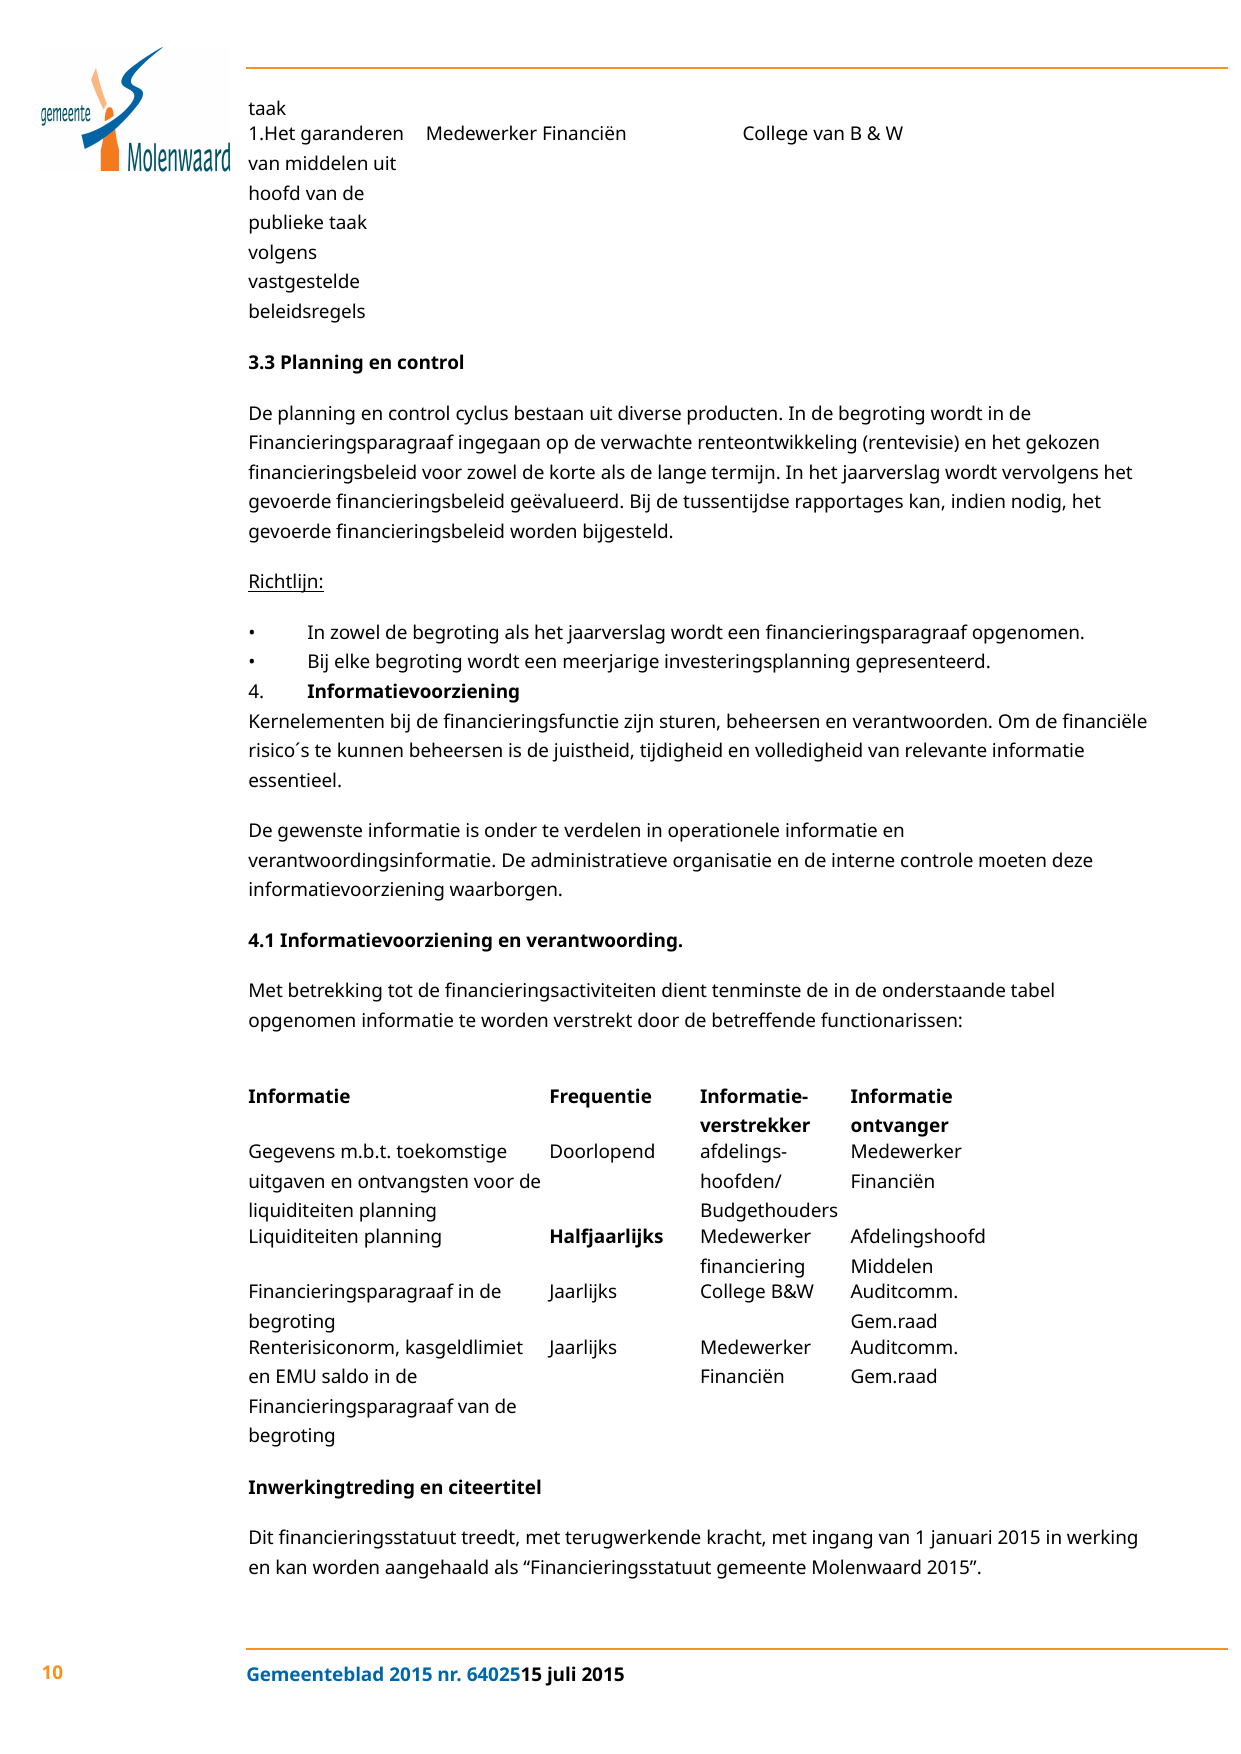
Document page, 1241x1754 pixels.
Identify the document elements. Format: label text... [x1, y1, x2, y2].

table_cell Financieringsparagraaf in de begroting [248, 1279, 549, 1334]
table_cell Renterisiconorm, kasgeldlimiet en EMU saldo in de Financieringsparagraaf van de begroting [248, 1334, 549, 1448]
table_cell Liquiditeiten planning [248, 1223, 549, 1279]
list In zowel de begroting als het jaarverslag wordt een financieringsparagraaf opgenomen. [248, 619, 1152, 645]
table_header Informatie [248, 1083, 549, 1138]
text Kernelementen bij de financieringsfunctie zijn sturen, beheersen en verantwoorden. Om de financiële risico´s te kunnen beheersen is de juistheid, tijdigheid en volledigheid van relevante informatie essentieel. [248, 708, 1152, 793]
table_cell College van B & W [742, 121, 943, 324]
text De gewenste informatie is onder te verdelen in operationele informatie en verantwoordingsinformatie. De administratieve organisatie en de interne controle moeten deze informatievoorziening waarborgen. [248, 817, 1152, 902]
table_cell 1.Het garanderen van middelen uit hoofd van de publieke taak volgens vastgestelde beleidsregels [248, 121, 426, 324]
table_header Informatie ontvanger [850, 1083, 1001, 1138]
table_cell College B&W [700, 1279, 850, 1334]
table_cell Auditcomm. Gem.raad [850, 1334, 1001, 1448]
text De planning en control cyclus bestaan uit diverse producten. In de begroting wordt in de Financieringsparagraaf ingegaan op de verwachte renteontwikkeling (rentevisie) en het gekozen financieringsbeleid voor zowel de korte als de lange termijn. In het jaarverslag wordt vervolgens het gevoerde financieringsbeleid geëvalueerd. Bij de tussentijdse rapportages kan, indien nodig, het gevoerde financieringsbeleid worden bijgesteld. [248, 400, 1152, 544]
table_cell Halfjaarlijks [549, 1223, 700, 1279]
list Bij elke begroting wordt een meerjarige investeringsplanning gepresenteerd. [248, 649, 1152, 674]
text Dit financieringsstatuut treedt, met terugwerkende kracht, met ingang van 1 januari 2015 in werking en kan worden aangehaald als “Financieringsstatuut gemeente Molenwaard 2015”. [248, 1524, 1152, 1580]
text Inwerkingtreding en citeertitel [248, 1474, 1152, 1500]
table_header Frequentie [549, 1083, 700, 1138]
table_cell Doorlopend [549, 1139, 700, 1223]
table_cell [742, 95, 943, 121]
table_cell Medewerker Financiën [850, 1139, 1001, 1223]
text Richtlijn: [248, 569, 1152, 594]
text Met betrekking tot de financieringsactiviteiten dient tenminste de in de onderstaande tabel opgenomen informatie te worden verstrekt door de betreffende functionarissen: [248, 977, 1152, 1033]
table_cell Medewerker Financiën [426, 121, 742, 324]
table_cell Auditcomm. Gem.raad [850, 1279, 1001, 1334]
table_cell Gegevens m.b.t. toekomstige uitgaven en ontvangsten voor de liquiditeiten planning [248, 1139, 549, 1223]
text 3.3 Planning en control [248, 349, 1152, 375]
table_cell Jaarlijks [549, 1334, 700, 1448]
table_cell Jaarlijks [549, 1279, 700, 1334]
table_header Informatie-verstrekker [700, 1083, 850, 1138]
table_cell Medewerker financiering [700, 1223, 850, 1279]
table_cell afdelings-hoofden/ Budgethouders [700, 1139, 850, 1223]
table_cell taak [248, 95, 426, 121]
table_cell Medewerker Financiën [700, 1334, 850, 1448]
picture [41, 47, 231, 172]
text 4.1 Informatievoorziening en verantwoording. [248, 927, 1152, 953]
table_cell [426, 95, 742, 121]
table_cell Afdelingshoofd Middelen [850, 1223, 1001, 1279]
list Informatievoorziening [248, 678, 1152, 704]
